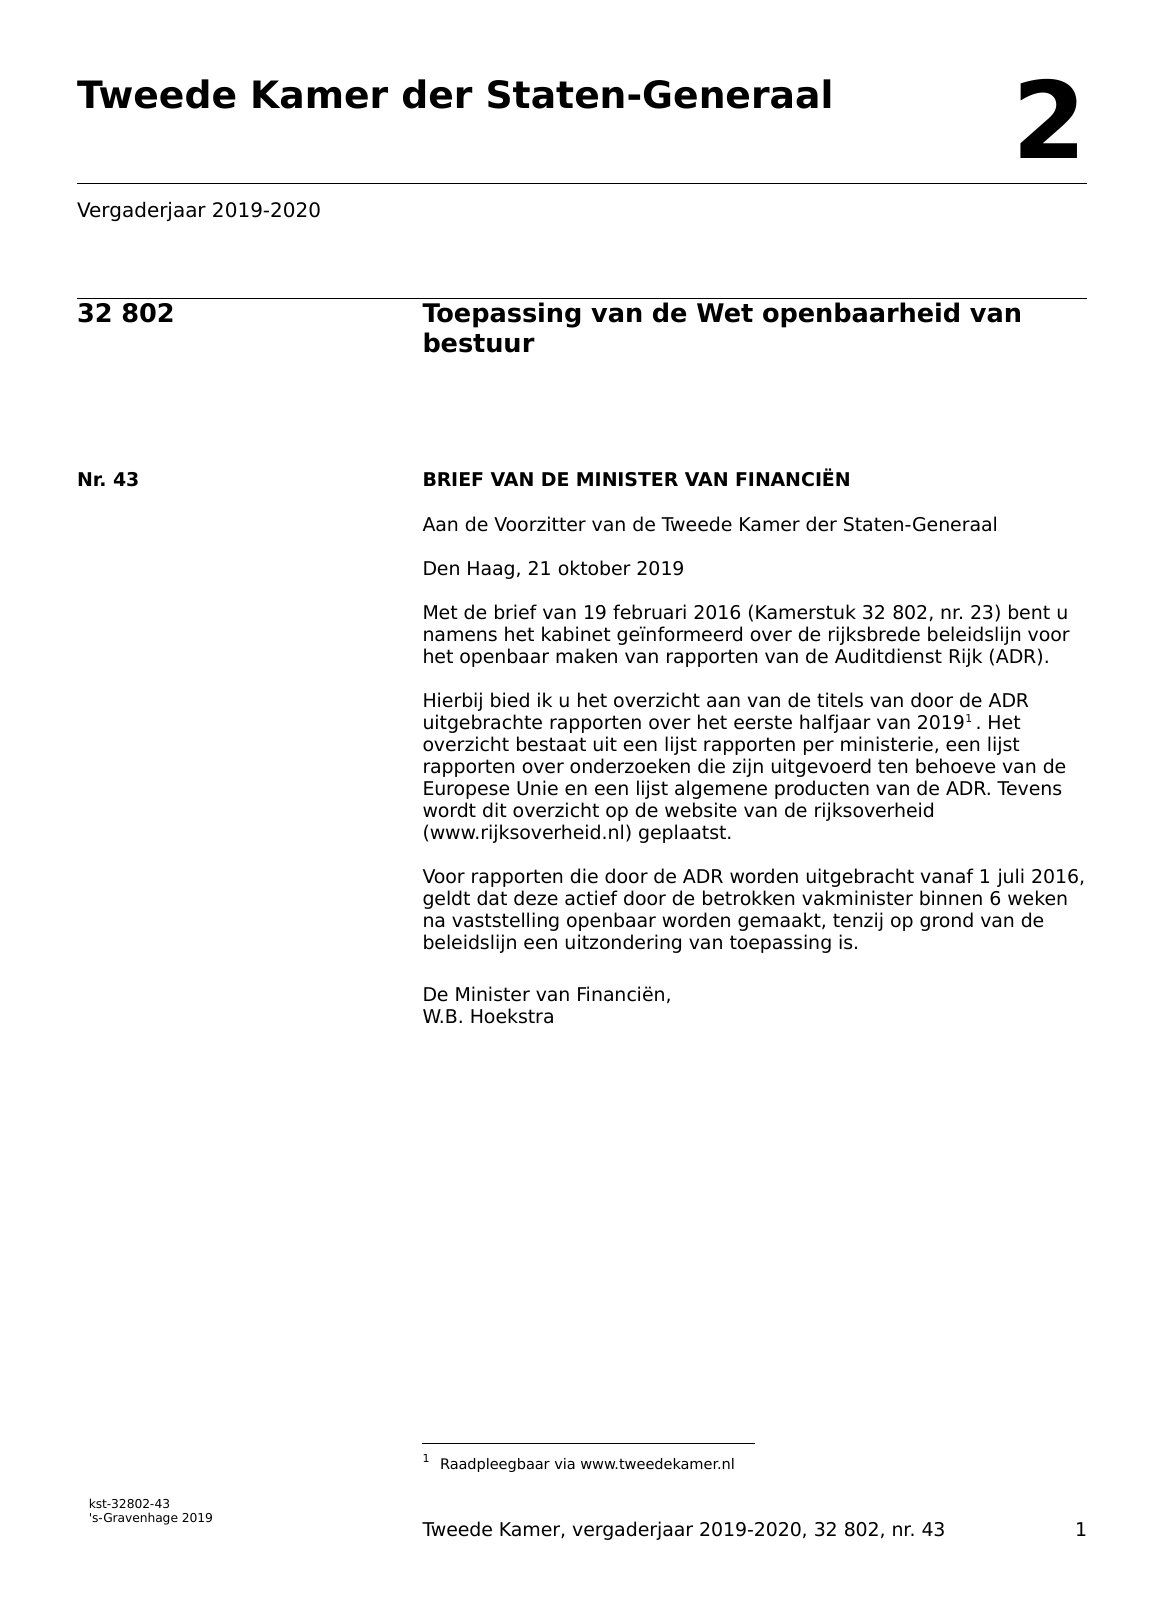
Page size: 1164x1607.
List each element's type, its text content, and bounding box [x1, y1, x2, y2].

text Raadpleegbaar via www.tweedekamer.nl [422, 1452, 1087, 1474]
text Aan de Voorzitter van de Tweede Kamer der Staten-Generaal [422, 513, 1087, 536]
subtitle Nr. 43 BRIEF VAN DE MINISTER VAN FINANCIËN [77, 469, 1087, 491]
text Voor rapporten die door de ADR worden uitgebracht vanaf 1 juli 2016, geldt dat deze actief door de betrokken vakminister binnen 6 weken na vaststelling openbaar worden gemaakt, tenzij op grond van de beleidslijn een uitzondering van toepassing is. [422, 866, 1087, 954]
text Hierbij bied ik u het overzicht aan van de titels van door de ADR uitgebrachte rapporten over het eerste halfjaar van 2019. Het overzicht bestaat uit een lijst rapporten per ministerie, een lijst rapporten over onderzoeken die zijn uitgevoerd ten behoeve van de Europese Unie en een lijst algemene producten van de ADR. Tevens wordt dit overzicht op de website van de rijksoverheid (www.rijksoverheid.nl) geplaatst. [422, 690, 1087, 844]
text Met de brief van 19 februari 2016 (Kamerstuk 32 802, nr. 23) bent u namens het kabinet geïnformeerd over de rijksbrede beleidslijn voor het openbaar maken van rapporten van de Auditdienst Rijk (ADR). [422, 602, 1087, 668]
table_header 2 [886, 59, 1087, 183]
table_cell Vergaderjaar 2019-2020 [77, 184, 1087, 298]
text kst-32802-43 [88, 1497, 323, 1511]
text De Minister van Financiën, W.B. Hoekstra [422, 984, 1087, 1028]
table_header Tweede Kamer der Staten-Generaal [77, 59, 886, 183]
text 's-Gravenhage 2019 [88, 1511, 323, 1525]
text Den Haag, 21 oktober 2019 [422, 558, 1087, 580]
subtitle 32 802 Toepassing van de Wet openbaarheid van bestuur [77, 299, 1087, 358]
